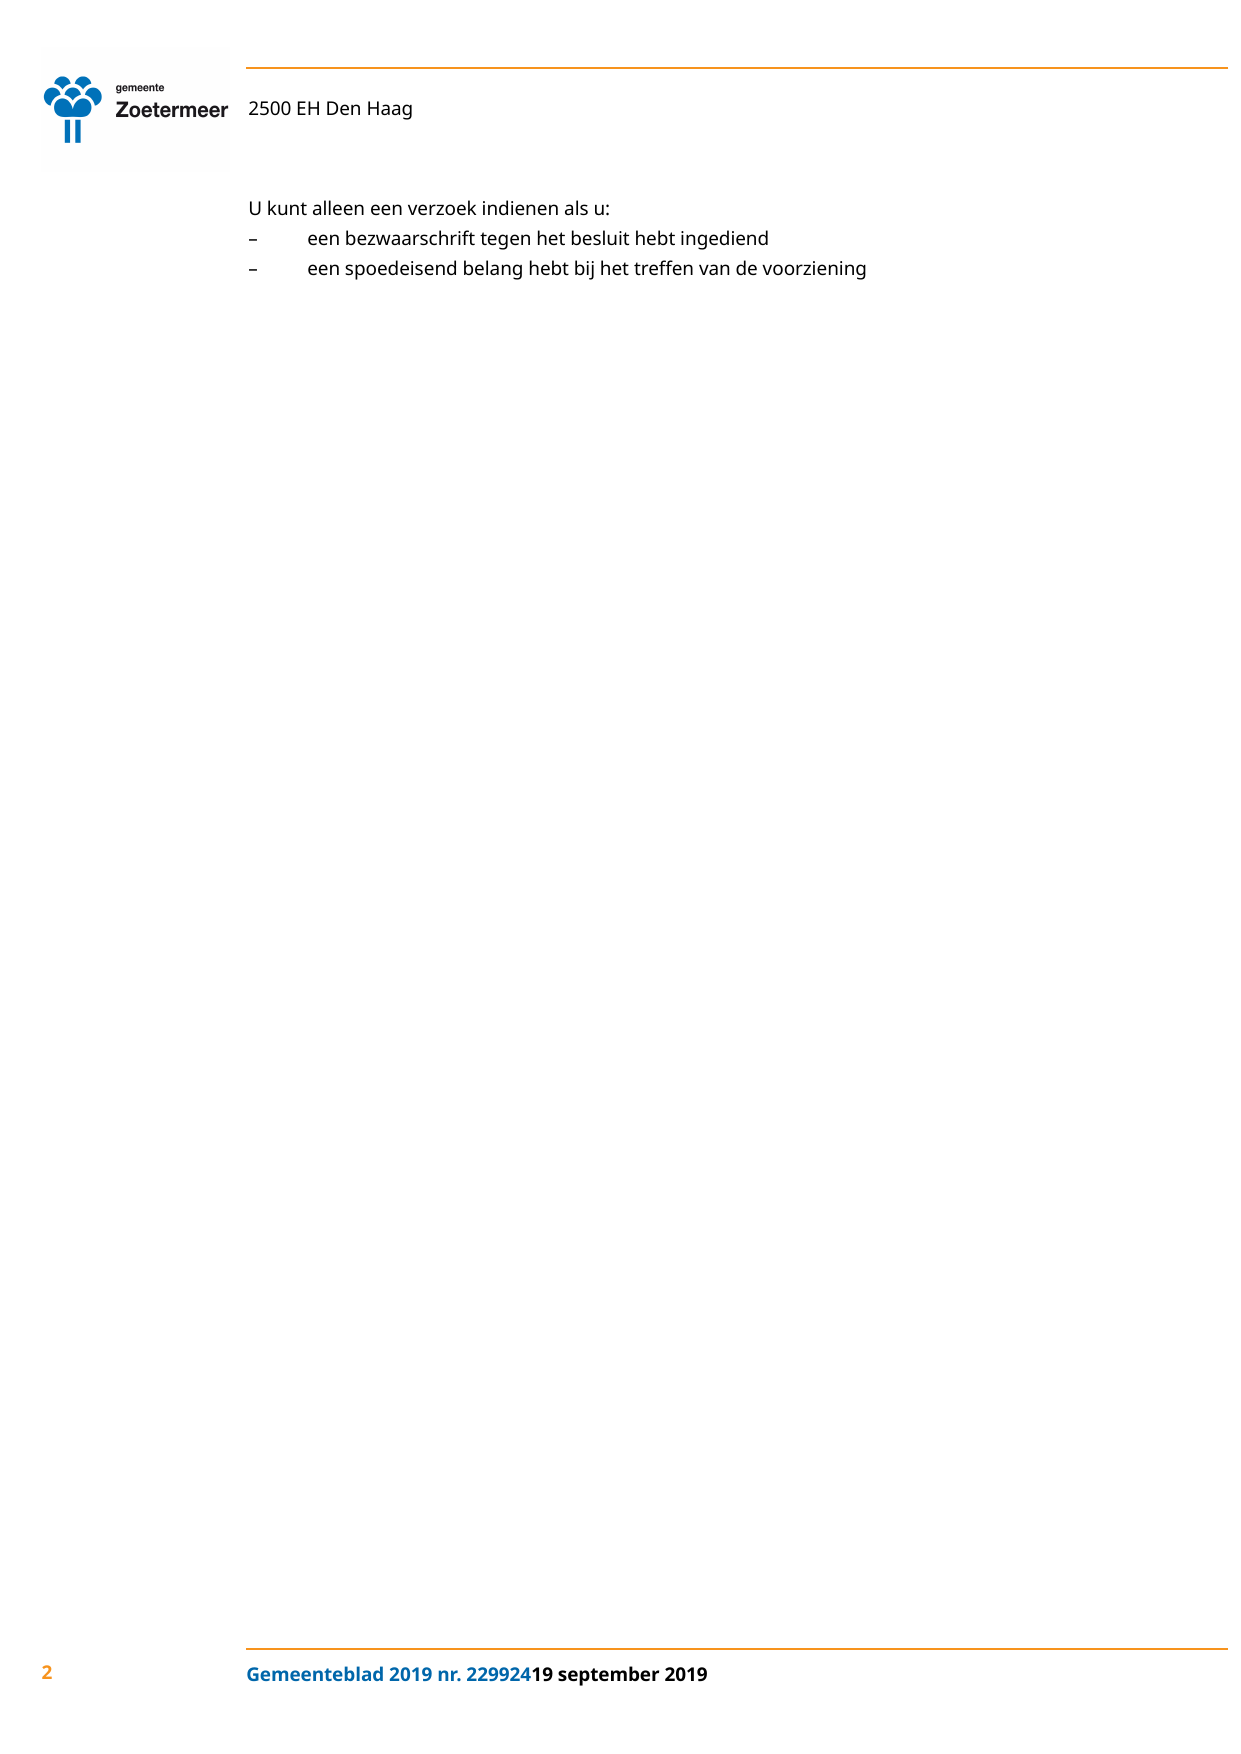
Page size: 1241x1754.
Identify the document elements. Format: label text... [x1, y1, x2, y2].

picture [41, 47, 231, 172]
list een bezwaarschrift tegen het besluit hebt ingediend [248, 225, 1152, 251]
list een spoedeisend belang hebt bij het treffen van de voorziening [248, 255, 1152, 281]
text U kunt alleen een verzoek indienen als u: [248, 196, 1152, 221]
text 2500 EH Den Haag [248, 95, 1152, 121]
